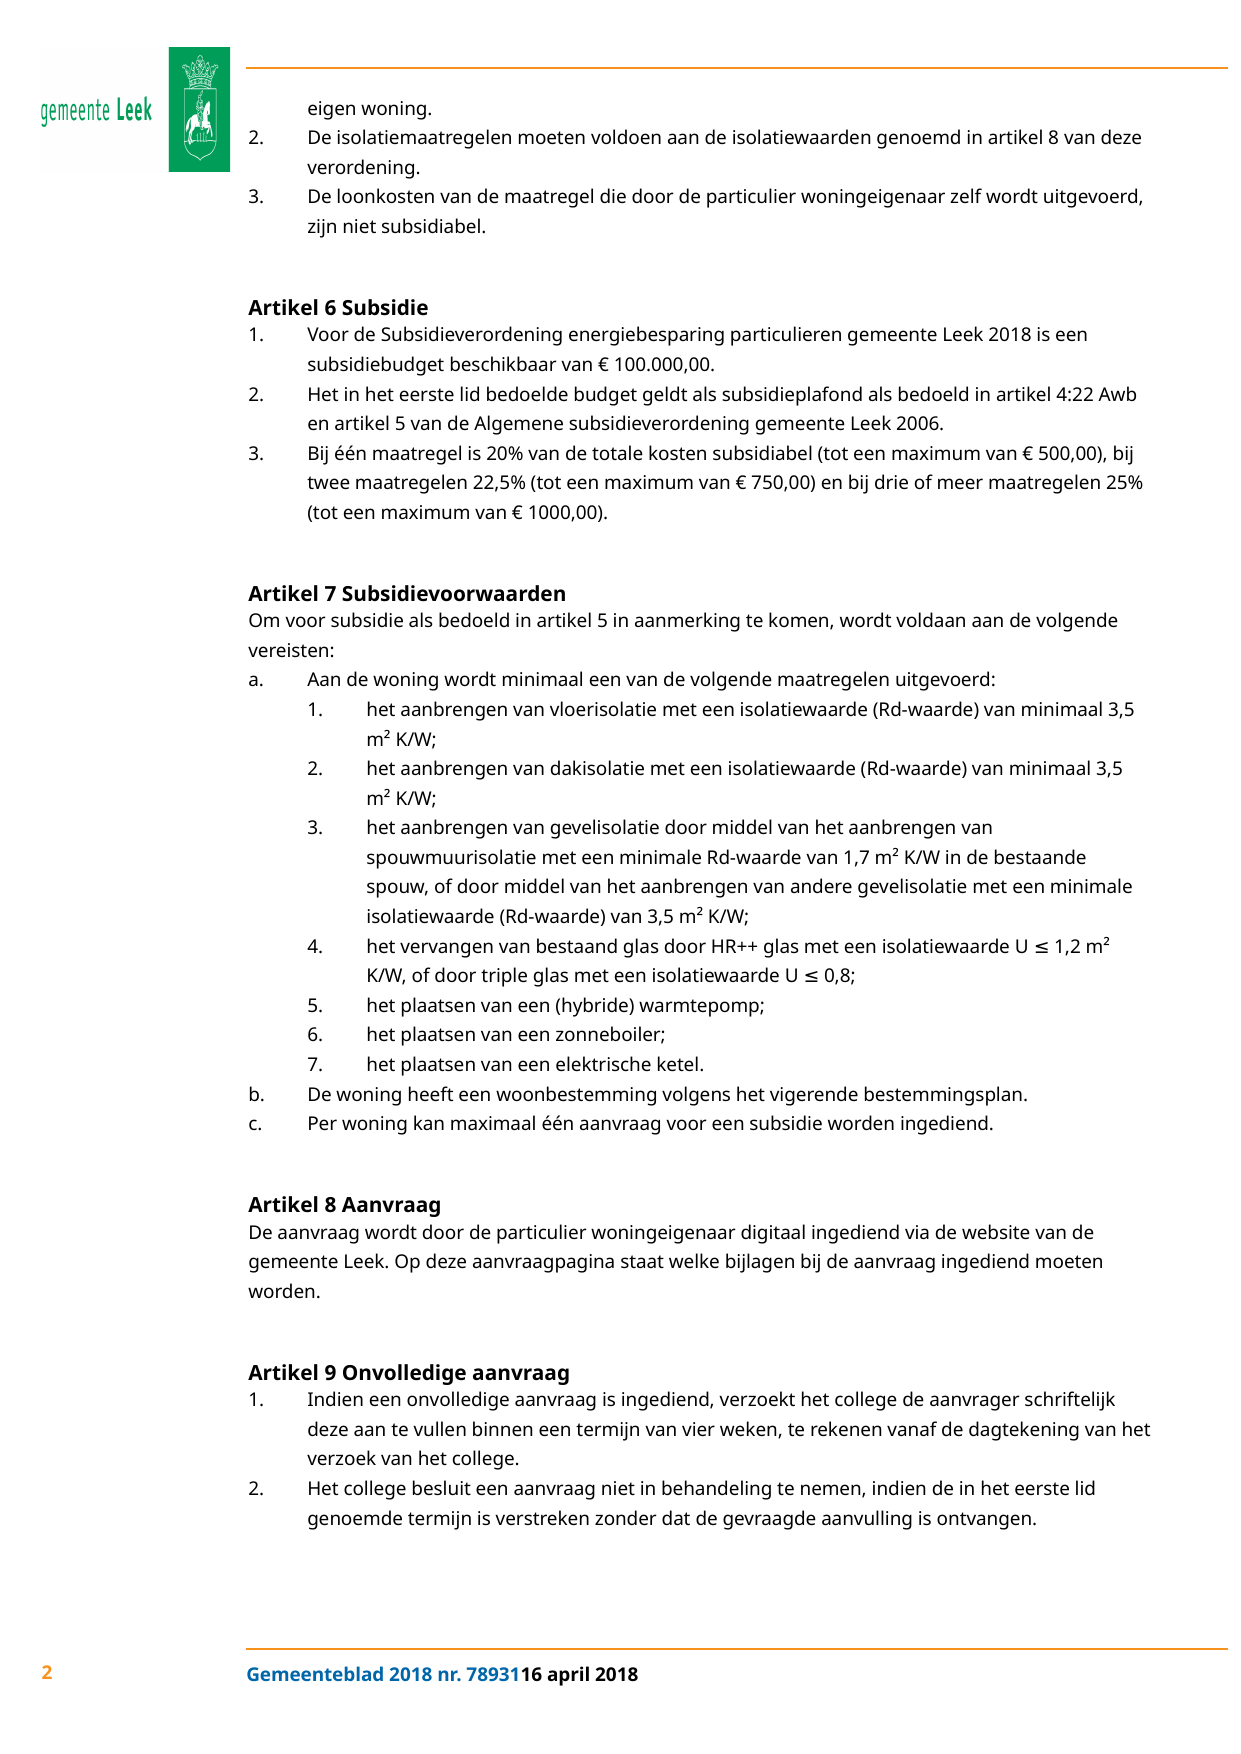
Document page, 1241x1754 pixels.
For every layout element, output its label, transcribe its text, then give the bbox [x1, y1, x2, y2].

text Artikel 6 Subsidie [248, 293, 1152, 322]
list eigen woning. [248, 95, 1152, 121]
list De loonkosten van de maatregel die door de particulier woningeigenaar zelf wordt uitgevoerd, zijn niet subsidiabel. [248, 183, 1152, 239]
list Indien een onvolledige aanvraag is ingediend, verzoekt het college de aanvrager schriftelijk deze aan te vullen binnen een termijn van vier weken, te rekenen vanaf de dagtekening van het verzoek van het college. [248, 1386, 1152, 1471]
list Bij één maatregel is 20% van de totale kosten subsidiabel (tot een maximum van € 500,00), bij twee maatregelen 22,5% (tot een maximum van € 750,00) en bij drie of meer maatregelen 25% (tot een maximum van € 1000,00). [248, 440, 1152, 525]
list het plaatsen van een elektrische ketel. [307, 1051, 1152, 1077]
list Het college besluit een aanvraag niet in behandeling te nemen, indien de in het eerste lid genoemde termijn is verstreken zonder dat de gevraagde aanvulling is ontvangen. [248, 1475, 1152, 1531]
list het plaatsen van een zonneboiler; [307, 1022, 1152, 1047]
list het aanbrengen van dakisolatie met een isolatiewaarde (Rd-waarde) van minimaal 3,5 m² K/W; [307, 755, 1152, 811]
list het aanbrengen van gevelisolatie door middel van het aanbrengen van spouwmuurisolatie met een minimale Rd-waarde van 1,7 m² K/W in de bestaande spouw, of door middel van het aanbrengen van andere gevelisolatie met een minimale isolatiewaarde (Rd-waarde) van 3,5 m² K/W; [307, 814, 1152, 929]
list Het in het eerste lid bedoelde budget geldt als subsidieplafond als bedoeld in artikel 4:22 Awb en artikel 5 van de Algemene subsidieverordening gemeente Leek 2006. [248, 381, 1152, 436]
list Aan de woning wordt minimaal een van de volgende maatregelen uitgevoerd: [248, 667, 1152, 692]
list Voor de Subsidieverordening energiebesparing particulieren gemeente Leek 2018 is een subsidiebudget beschikbaar van € 100.000,00. [248, 322, 1152, 377]
text Om voor subsidie als bedoeld in artikel 5 in aanmerking te komen, wordt voldaan aan de volgende vereisten: [248, 607, 1152, 663]
text Artikel 7 Subsidievoorwaarden [248, 579, 1152, 607]
list Per woning kan maximaal één aanvraag voor een subsidie worden ingediend. [248, 1110, 1152, 1136]
text Artikel 9 Onvolledige aanvraag [248, 1358, 1152, 1386]
picture [41, 47, 231, 172]
list De woning heeft een woonbestemming volgens het vigerende bestemmingsplan. [248, 1081, 1152, 1107]
text De aanvraag wordt door de particulier woningeigenaar digitaal ingediend via de website van de gemeente Leek. Op deze aanvraagpagina staat welke bijlagen bij de aanvraag ingediend moeten worden. [248, 1219, 1152, 1304]
text Artikel 8 Aanvraag [248, 1190, 1152, 1219]
list het aanbrengen van vloerisolatie met een isolatiewaarde (Rd-waarde) van minimaal 3,5 m² K/W; [307, 696, 1152, 752]
list De isolatiemaatregelen moeten voldoen aan de isolatiewaarden genoemd in artikel 8 van deze verordening. [248, 124, 1152, 180]
list het plaatsen van een (hybride) warmtepomp; [307, 992, 1152, 1018]
list het vervangen van bestaand glas door HR++ glas met een isolatiewaarde U ≤ 1,2 m² K/W, of door triple glas met een isolatiewaarde U ≤ 0,8; [307, 933, 1152, 988]
